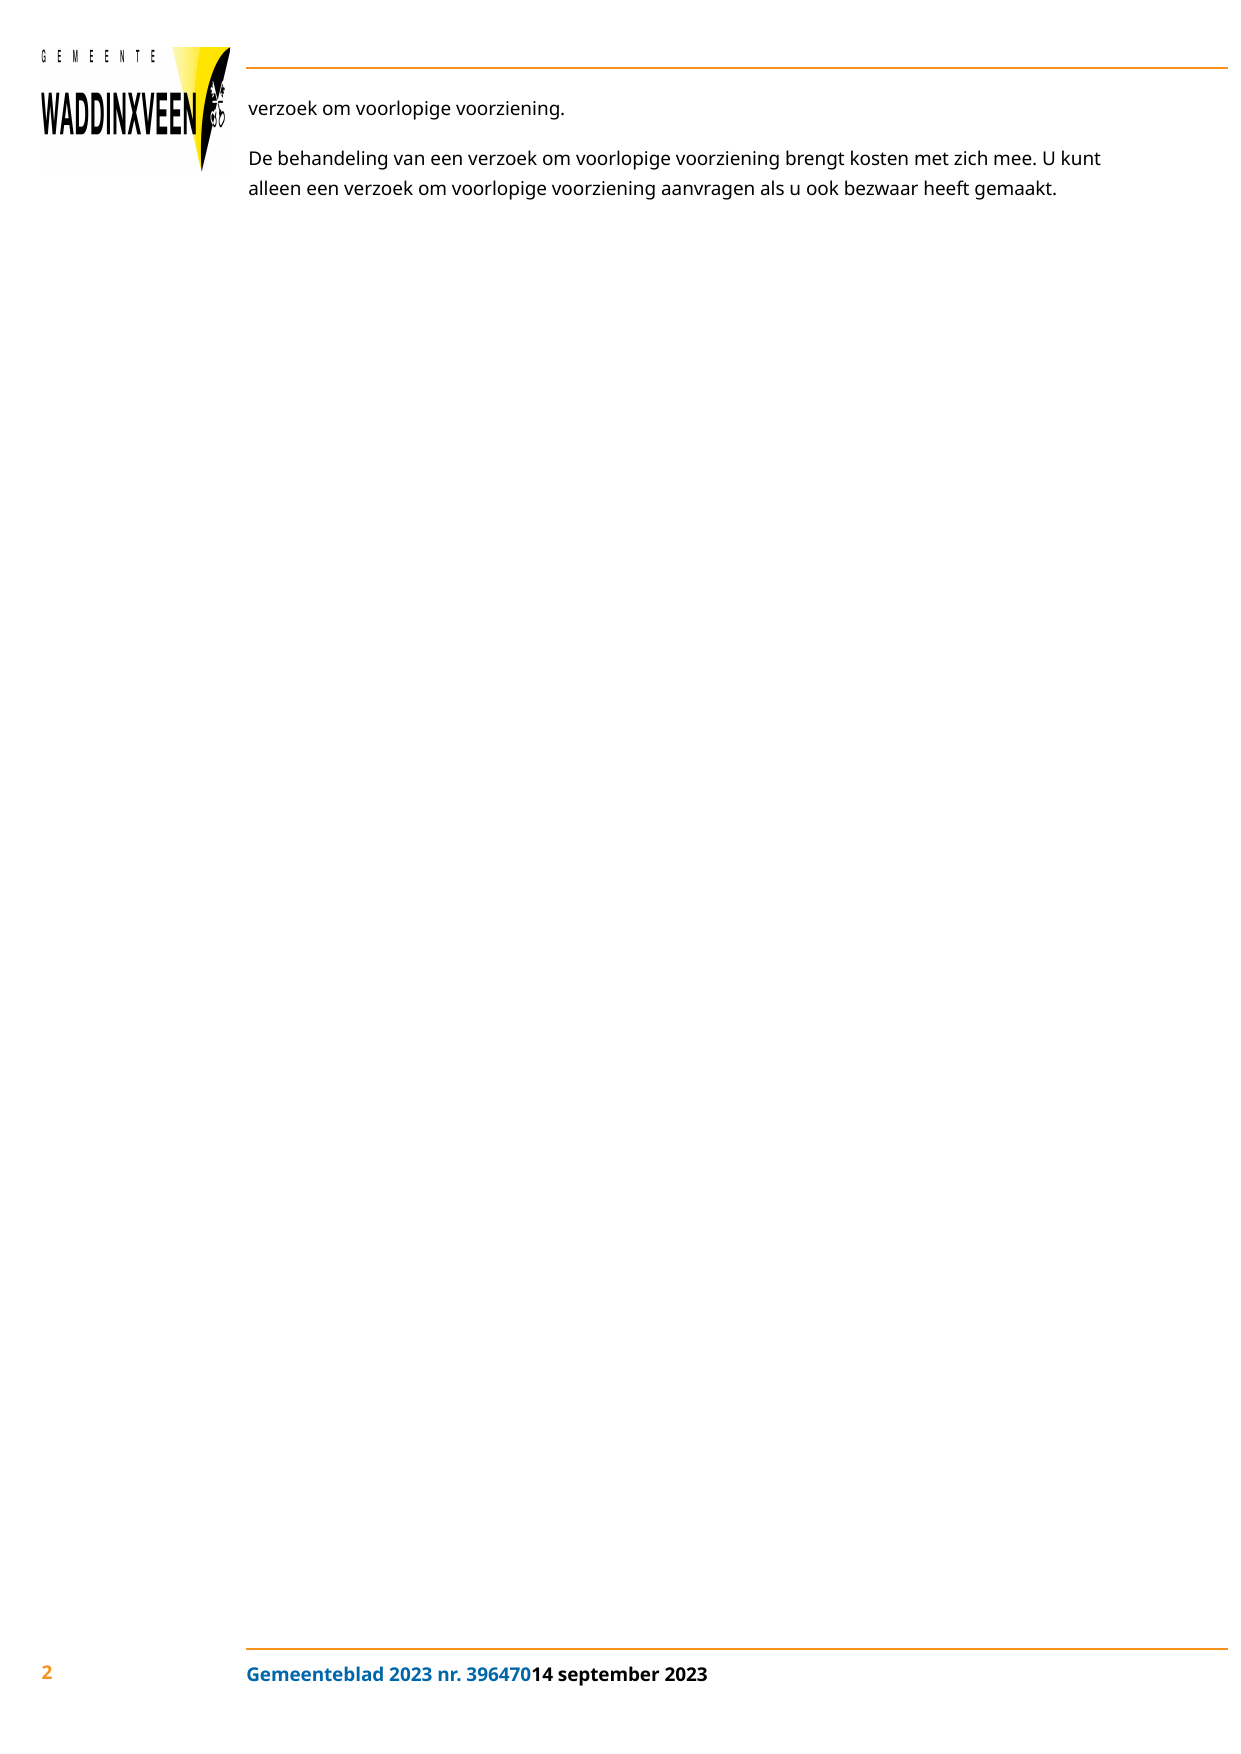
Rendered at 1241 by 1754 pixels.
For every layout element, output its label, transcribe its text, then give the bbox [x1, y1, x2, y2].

text De behandeling van een verzoek om voorlopige voorziening brengt kosten met zich mee. U kunt alleen een verzoek om voorlopige voorziening aanvragen als u ook bezwaar heeft gemaakt. [248, 145, 1152, 201]
text verzoek om voorlopige voorziening. [248, 95, 1152, 121]
picture [41, 47, 231, 172]
